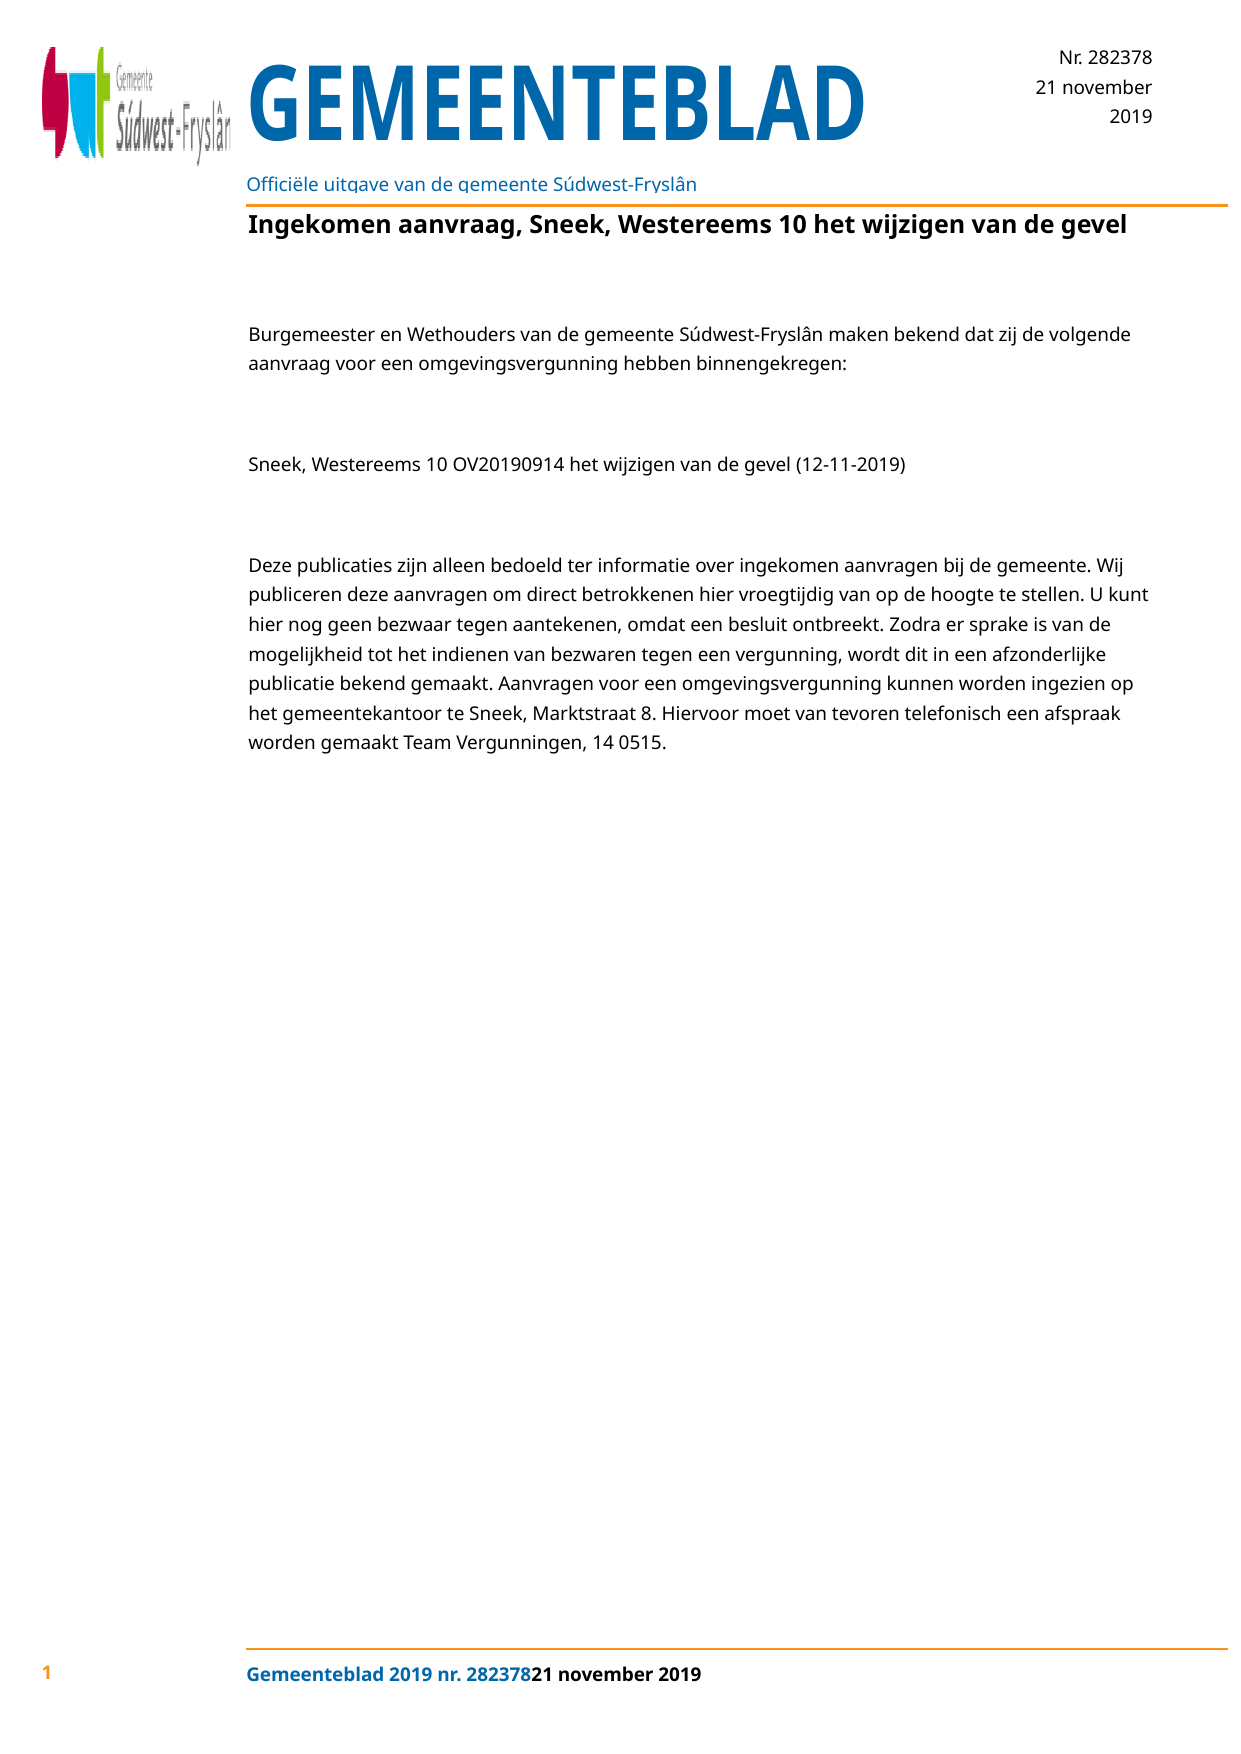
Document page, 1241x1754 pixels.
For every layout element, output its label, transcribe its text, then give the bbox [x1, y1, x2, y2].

text Ingekomen aanvraag, Sneek, Westereems 10 het wijzigen van de gevel [248, 207, 1152, 241]
text Sneek, Westereems 10 OV20190914 het wijzigen van de gevel (12-11-2019) [248, 451, 1152, 477]
picture [41, 47, 231, 172]
text Deze publicaties zijn alleen bedoeld ter informatie over ingekomen aanvragen bij de gemeente. Wij publiceren deze aanvragen om direct betrokkenen hier vroegtijdig van op de hoogte te stellen. U kunt hier nog geen bezwaar tegen aantekenen, omdat een besluit ontbreekt. Zodra er sprake is van de mogelijkheid tot het indienen van bezwaren tegen een vergunning, wordt dit in een afzonderlijke publicatie bekend gemaakt. Aanvragen voor een omgevingsvergunning kunnen worden ingezien op het gemeentekantoor te Sneek, Marktstraat 8. Hiervoor moet van tevoren telefonisch een afspraak worden gemaakt Team Vergunningen, 14 0515. [248, 552, 1152, 755]
text Burgemeester en Wethouders van de gemeente Súdwest-Fryslân maken bekend dat zij de volgende aanvraag voor een omgevingsvergunning hebben binnengekregen: [248, 321, 1152, 376]
